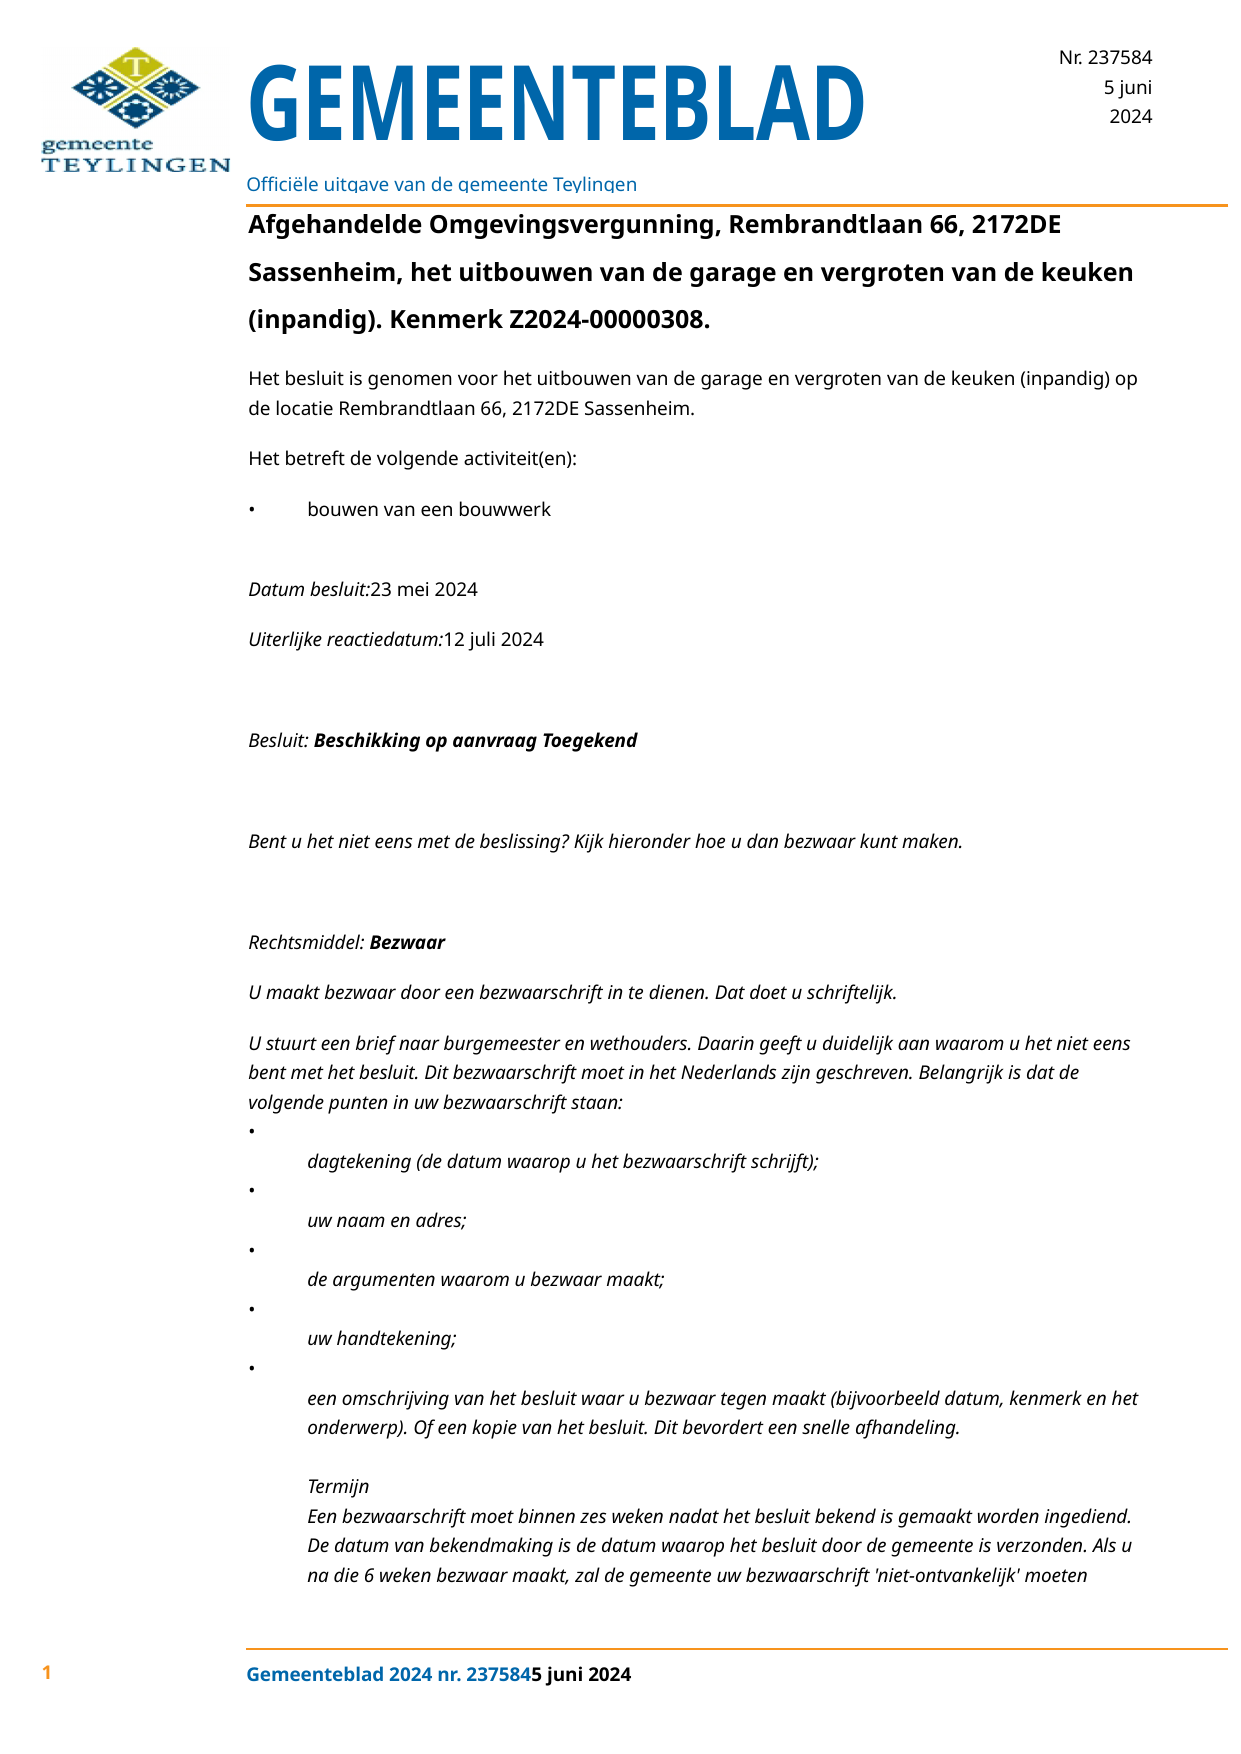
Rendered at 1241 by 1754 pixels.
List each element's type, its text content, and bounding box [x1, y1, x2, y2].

text Bent u het niet eens met de beslissing? Kijk hieronder hoe u dan bezwaar kunt maken. [248, 828, 1152, 854]
text Het betreft de volgende activiteit(en): [248, 446, 1152, 471]
list Termijn [248, 1473, 1152, 1499]
list een omschrijving van het besluit waar u bezwaar tegen maakt (bijvoorbeeld datum, kenmerk en het onderwerp). Of een kopie van het besluit. Dit bevordert een snelle afhandeling. [248, 1385, 1152, 1440]
text Datum besluit:23 mei 2024 [248, 576, 1152, 602]
list Een bezwaarschrift moet binnen zes weken nadat het besluit bekend is gemaakt worden ingediend. De datum van bekendmaking is de datum waarop het besluit door de gemeente is verzonden. Als u na die 6 weken bezwaar maakt, zal de gemeente uw bezwaarschrift 'niet-ontvankelijk' moeten [248, 1503, 1152, 1588]
text Afgehandelde Omgevingsvergunning, Rembrandtlaan 66, 2172DE Sassenheim, het uitbouwen van de garage en vergroten van de keuken (inpandig). Kenmerk Z2024-00000308. [248, 207, 1152, 336]
list bouwen van een bouwwerk [248, 496, 1152, 522]
text Het besluit is genomen voor het uitbouwen van de garage en vergroten van de keuken (inpandig) op de locatie Rembrandtlaan 66, 2172DE Sassenheim. [248, 366, 1152, 421]
text Uiterlijke reactiedatum:12 juli 2024 [248, 626, 1152, 652]
text Rechtsmiddel: Bezwaar [248, 929, 1152, 954]
text U maakt bezwaar door een bezwaarschrift in te dienen. Dat doet u schriftelijk. [248, 979, 1152, 1005]
list de argumenten waarom u bezwaar maakt; [248, 1266, 1152, 1292]
list uw handtekening; [248, 1326, 1152, 1351]
text U stuurt een brief naar burgemeester en wethouders. Daarin geeft u duidelijk aan waarom u het niet eens bent met het besluit. Dit bezwaarschrift moet in het Nederlands zijn geschreven. Belangrijk is dat de volgende punten in uw bezwaarschrift staan: [248, 1030, 1152, 1114]
list dagtekening (de datum waarop u het bezwaarschrift schrijft); [248, 1148, 1152, 1174]
picture [41, 47, 231, 172]
list uw naam en adres; [248, 1207, 1152, 1233]
text Besluit: Beschikking op aanvraag Toegekend [248, 727, 1152, 753]
